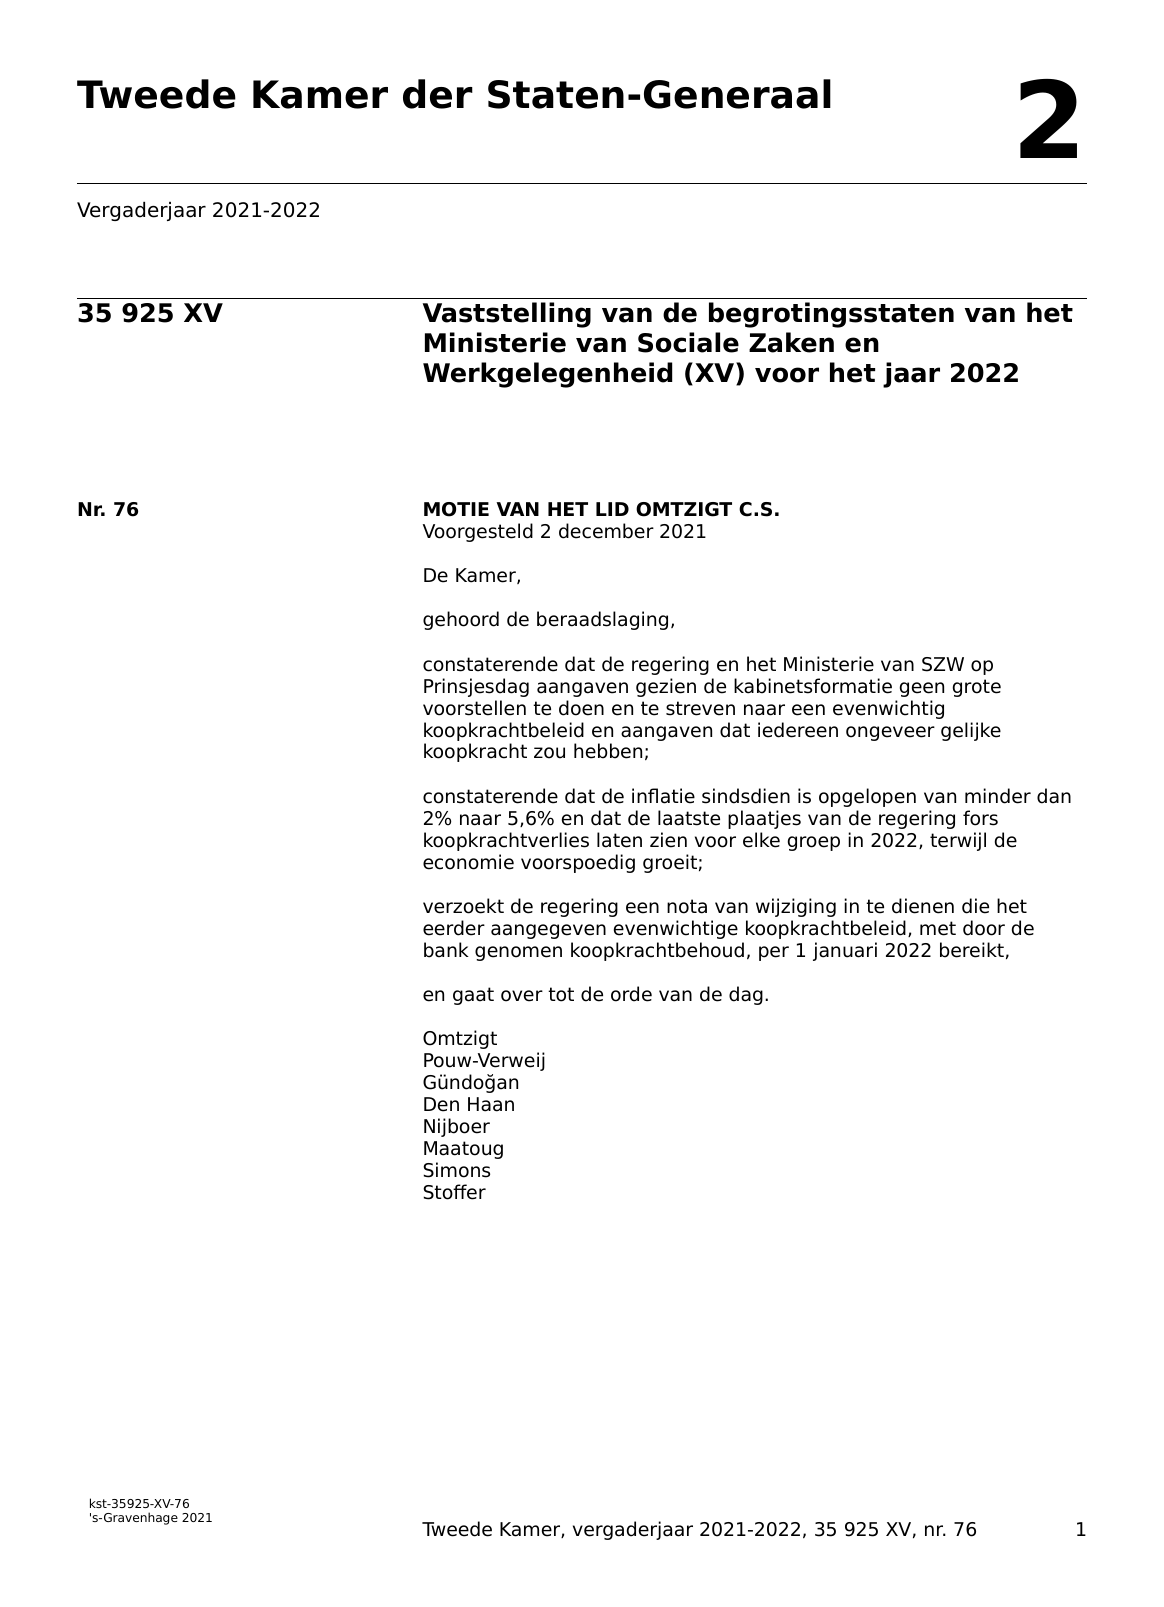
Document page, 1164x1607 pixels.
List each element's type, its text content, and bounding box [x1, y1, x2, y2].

text De Kamer, [422, 565, 1087, 587]
text Stoffer [422, 1182, 1087, 1204]
text Pouw-Verweij [422, 1050, 1087, 1072]
text gehoord de beraadslaging, [422, 609, 1087, 631]
text Maatoug [422, 1138, 1087, 1160]
table_cell Vergaderjaar 2021-2022 [77, 184, 1087, 298]
text constaterende dat de inflatie sindsdien is opgelopen van minder dan 2% naar 5,6% en dat de laatste plaatjes van de regering fors koopkrachtverlies laten zien voor elke groep in 2022, terwijl de economie voorspoedig groeit; [422, 786, 1087, 873]
subtitle Nr. 76 MOTIE VAN HET LID OMTZIGT C.S. [77, 499, 1087, 521]
text Simons [422, 1160, 1087, 1182]
text 's-Gravenhage 2021 [88, 1511, 323, 1525]
table_header 2 [886, 59, 1087, 183]
text constaterende dat de regering en het Ministerie van SZW op Prinsjesdag aangaven gezien de kabinetsformatie geen grote voorstellen te doen en te streven naar een evenwichtig koopkrachtbeleid en aangaven dat iedereen ongeveer gelijke koopkracht zou hebben; [422, 653, 1087, 763]
text Omtzigt [422, 1028, 1087, 1050]
text Den Haan [422, 1094, 1087, 1116]
text Nijboer [422, 1116, 1087, 1138]
table_header Tweede Kamer der Staten-Generaal [77, 59, 886, 183]
text Voorgesteld 2 december 2021 [422, 521, 1087, 543]
text kst-35925-XV-76 [88, 1497, 323, 1511]
text verzoekt de regering een nota van wijziging in te dienen die het eerder aangegeven evenwichtige koopkrachtbeleid, met door de bank genomen koopkrachtbehoud, per 1 januari 2022 bereikt, [422, 896, 1087, 962]
text Gündoğan [422, 1072, 1087, 1094]
subtitle 35 925 XV Vaststelling van de begrotingsstaten van het Ministerie van Sociale Zaken en Werkgelegenheid (XV) voor het jaar 2022 [77, 299, 1087, 388]
text en gaat over tot de orde van de dag. [422, 984, 1087, 1006]
